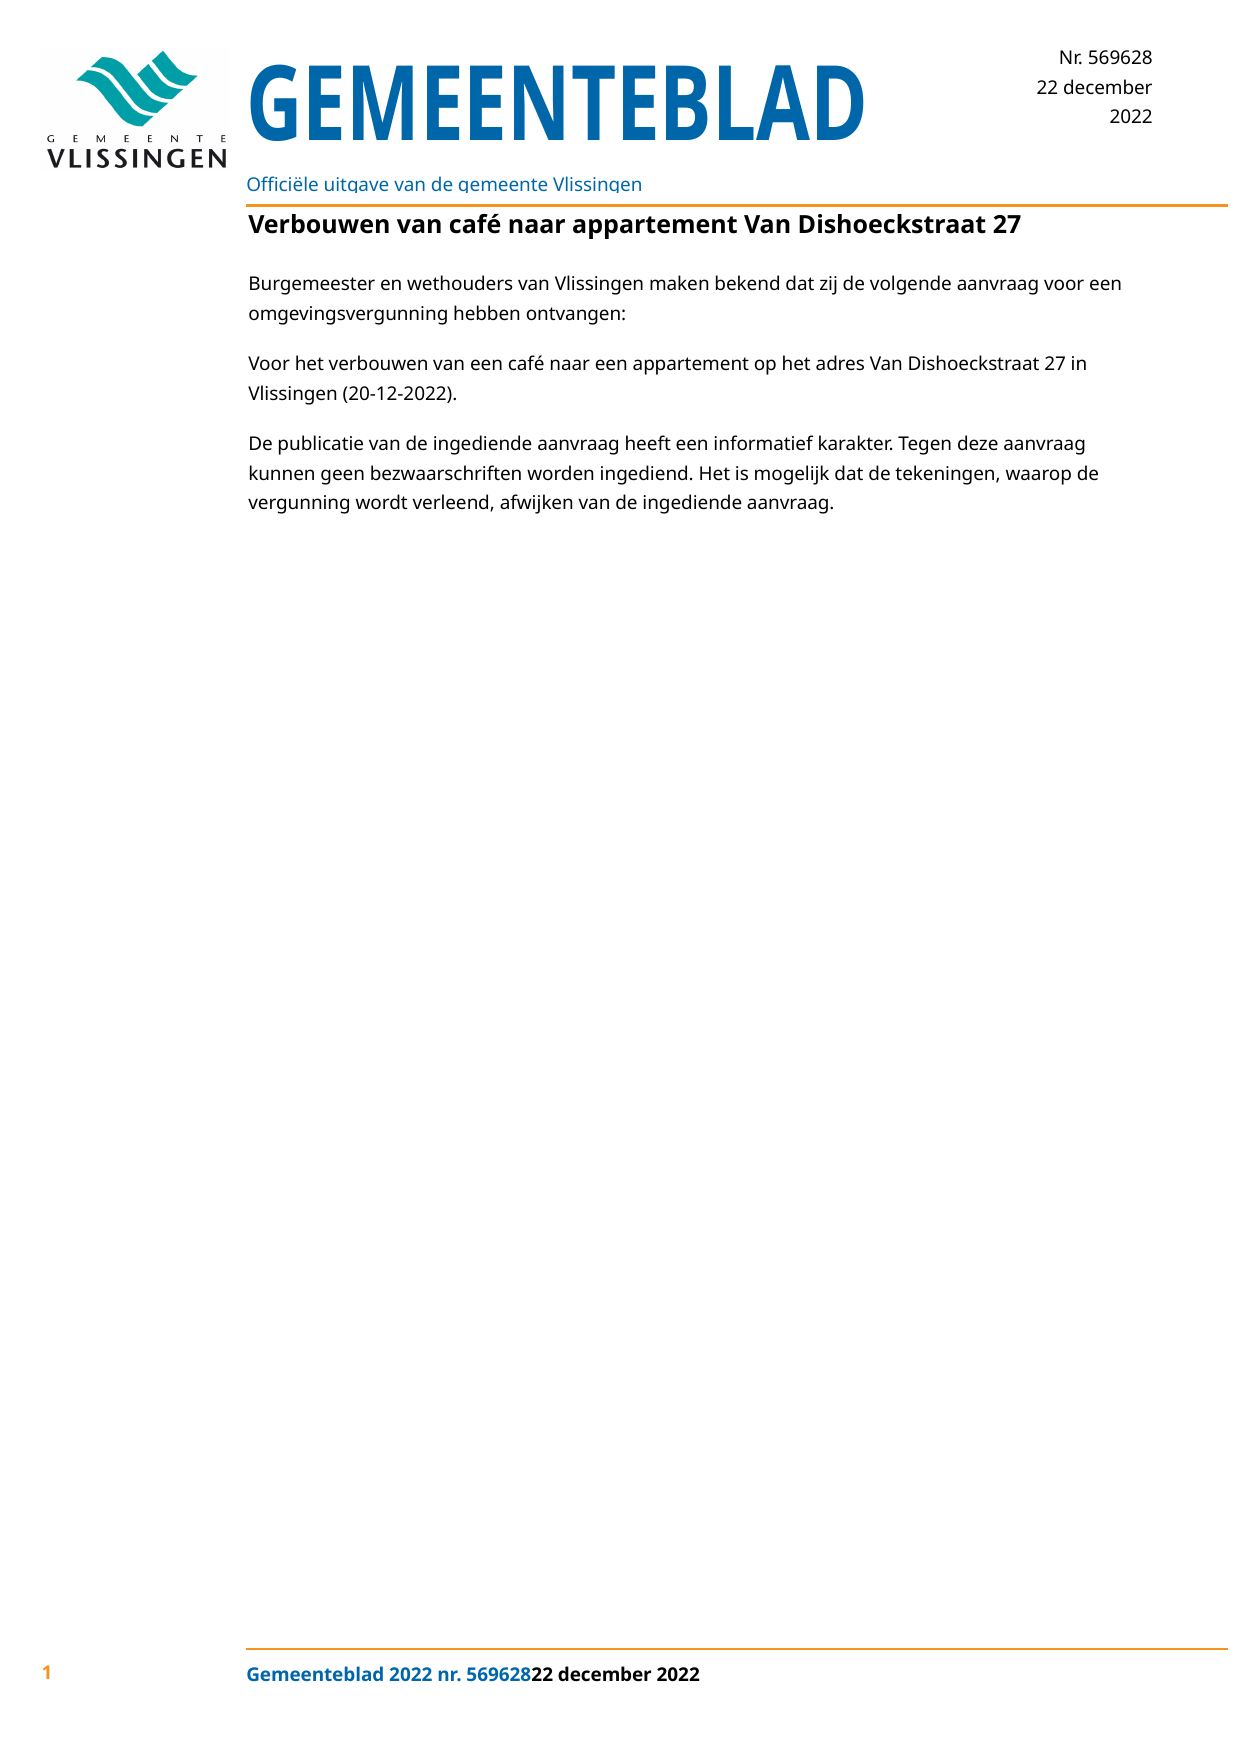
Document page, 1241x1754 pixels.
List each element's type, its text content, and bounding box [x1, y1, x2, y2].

picture [41, 47, 231, 172]
text Voor het verbouwen van een café naar een appartement op het adres Van Dishoeckstraat 27 in Vlissingen (20-12-2022). [248, 350, 1152, 406]
text Burgemeester en wethouders van Vlissingen maken bekend dat zij de volgende aanvraag voor een omgevingsvergunning hebben ontvangen: [248, 270, 1152, 326]
text Verbouwen van café naar appartement Van Dishoeckstraat 27 [248, 207, 1152, 241]
text De publicatie van de ingediende aanvraag heeft een informatief karakter. Tegen deze aanvraag kunnen geen bezwaarschriften worden ingediend. Het is mogelijk dat de tekeningen, waarop de vergunning wordt verleend, afwijken van de ingediende aanvraag. [248, 430, 1152, 515]
